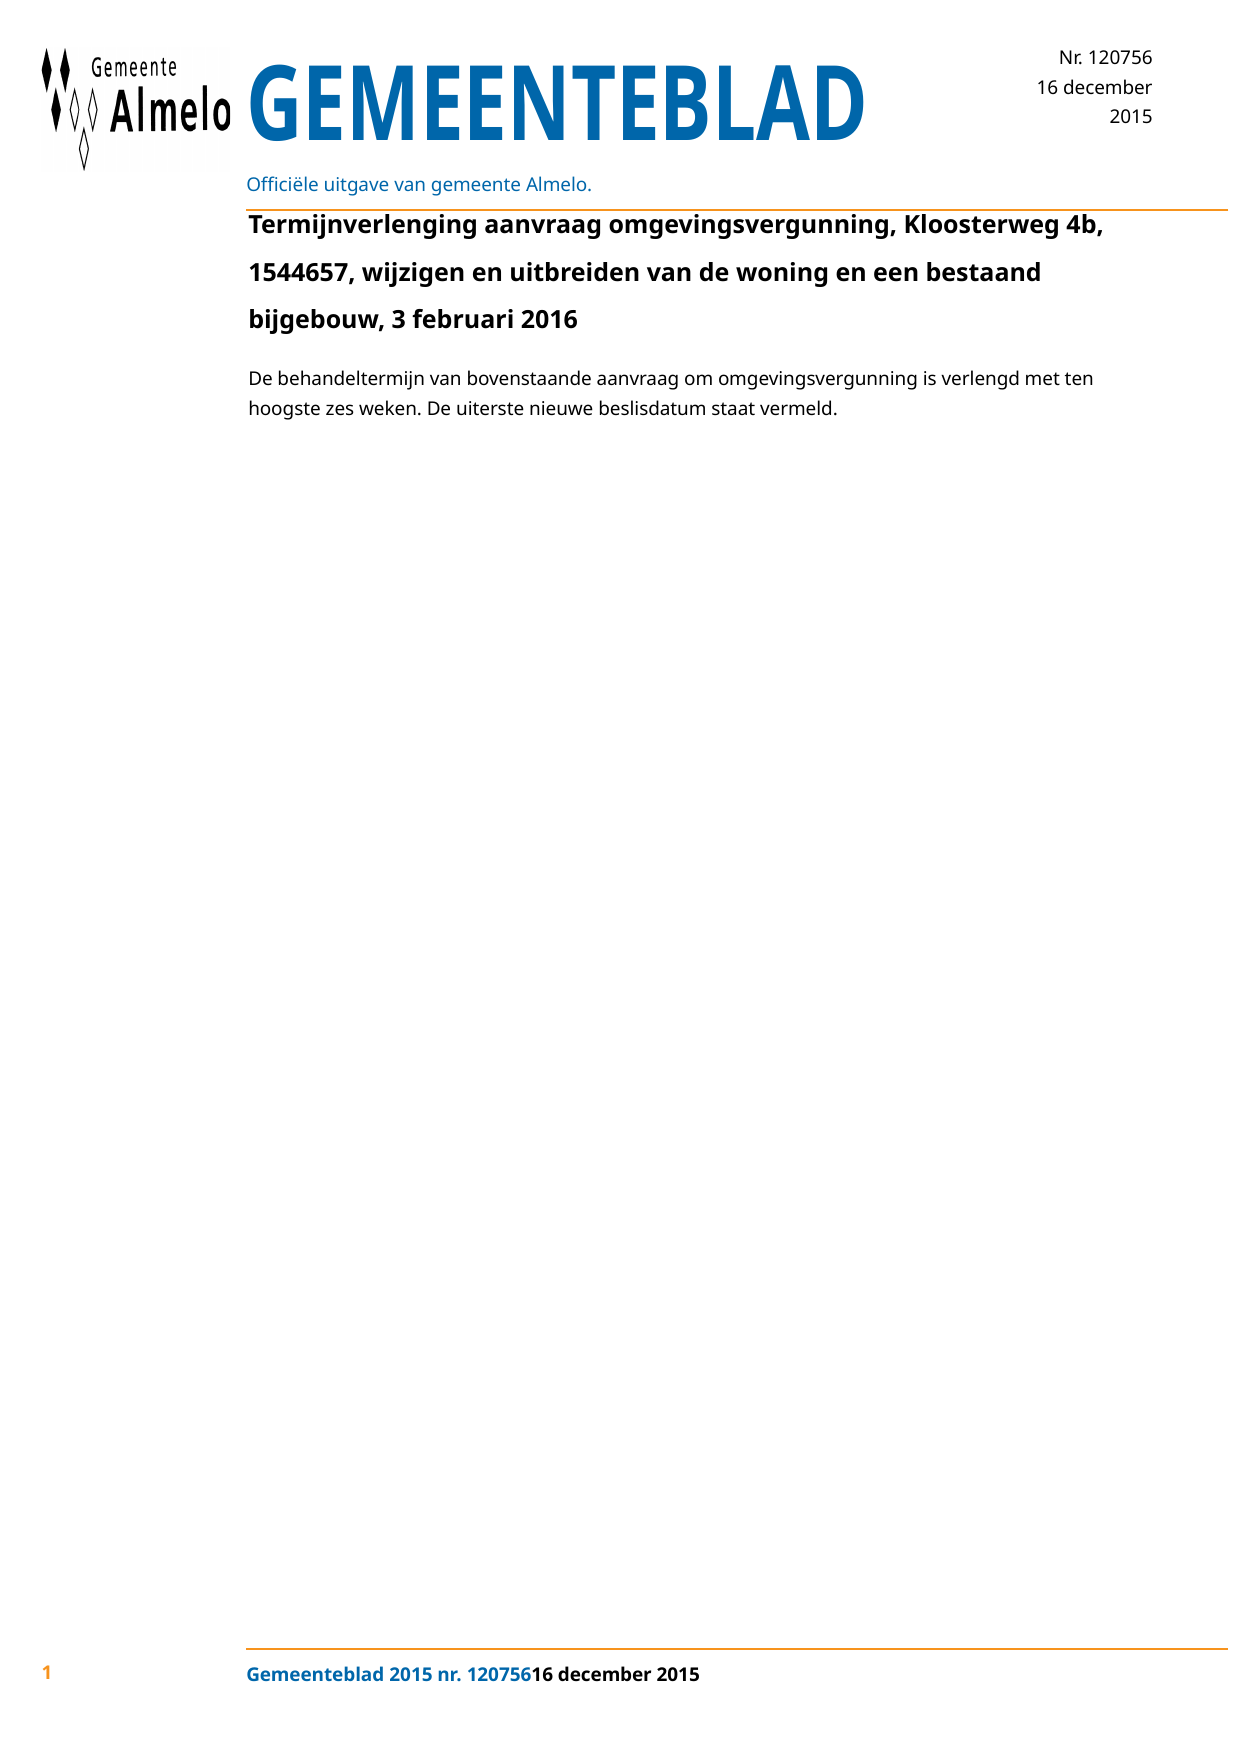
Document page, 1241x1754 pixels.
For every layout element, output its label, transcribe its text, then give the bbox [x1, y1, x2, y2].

picture [41, 47, 231, 172]
text De behandeltermijn van bovenstaande aanvraag om omgevingsvergunning is verlengd met ten hoogste zes weken. De uiterste nieuwe beslisdatum staat vermeld. [248, 366, 1152, 421]
text Termijnverlenging aanvraag omgevingsvergunning, Kloosterweg 4b, 1544657, wijzigen en uitbreiden van de woning en een bestaand bijgebouw, 3 februari 2016 [248, 211, 1152, 336]
